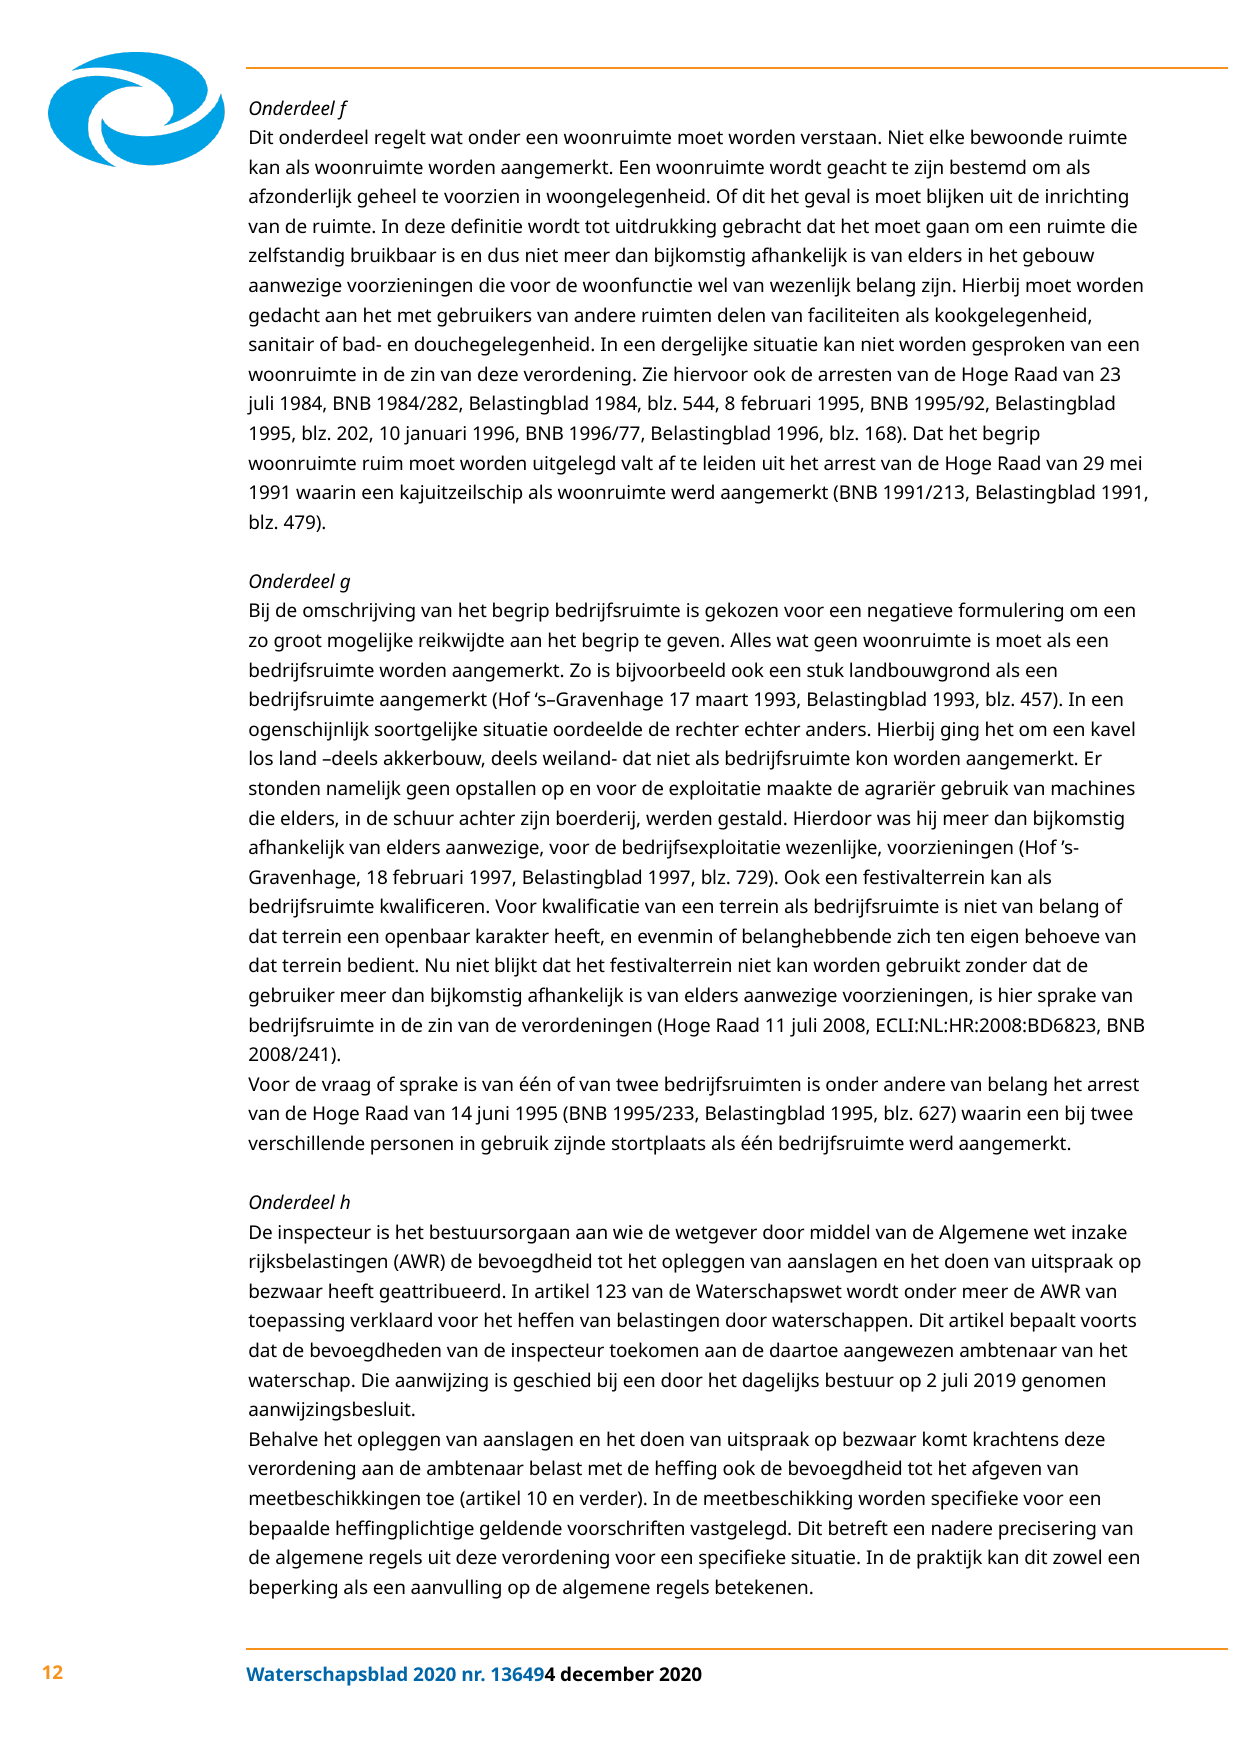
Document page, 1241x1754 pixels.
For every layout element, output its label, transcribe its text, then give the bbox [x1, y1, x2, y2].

text Onderdeel f [248, 95, 1152, 121]
text Onderdeel h [248, 1189, 1152, 1215]
text Dit onderdeel regelt wat onder een woonruimte moet worden verstaan. Niet elke bewoonde ruimte kan als woonruimte worden aangemerkt. Een woonruimte wordt geacht te zijn bestemd om als afzonderlijk geheel te voorzien in woongelegenheid. Of dit het geval is moet blijken uit de inrichting van de ruimte. In deze definitie wordt tot uitdrukking gebracht dat het moet gaan om een ruimte die zelfstandig bruikbaar is en dus niet meer dan bijkomstig afhankelijk is van elders in het gebouw aanwezige voorzieningen die voor de woonfunctie wel van wezenlijk belang zijn. Hierbij moet worden gedacht aan het met gebruikers van andere ruimten delen van faciliteiten als kookgelegenheid, sanitair of bad- en douchegelegenheid. In een dergelijke situatie kan niet worden gesproken van een woonruimte in de zin van deze verordening. Zie hiervoor ook de arresten van de Hoge Raad van 23 juli 1984, BNB 1984/282, Belastingblad 1984, blz. 544, 8 februari 1995, BNB 1995/92, Belastingblad 1995, blz. 202, 10 januari 1996, BNB 1996/77, Belastingblad 1996, blz. 168). Dat het begrip woonruimte ruim moet worden uitgelegd valt af te leiden uit het arrest van de Hoge Raad van 29 mei 1991 waarin een kajuitzeilschip als woonruimte werd aangemerkt (BNB 1991/213, Belastingblad 1991, blz. 479). [248, 124, 1152, 535]
picture [41, 47, 231, 172]
text Bij de omschrijving van het begrip bedrijfsruimte is gekozen voor een negatieve formulering om een zo groot mogelijke reikwijdte aan het begrip te geven. Alles wat geen woonruimte is moet als een bedrijfsruimte worden aangemerkt. Zo is bijvoorbeeld ook een stuk landbouwgrond als een bedrijfsruimte aangemerkt (Hof ‘s–Gravenhage 17 maart 1993, Belastingblad 1993, blz. 457). In een ogenschijnlijk soortgelijke situatie oordeelde de rechter echter anders. Hierbij ging het om een kavel los land –deels akkerbouw, deels weiland- dat niet als bedrijfsruimte kon worden aangemerkt. Er stonden namelijk geen opstallen op en voor de exploitatie maakte de agrariër gebruik van machines die elders, in de schuur achter zijn boerderij, werden gestald. Hierdoor was hij meer dan bijkomstig afhankelijk van elders aanwezige, voor de bedrijfsexploitatie wezenlijke, voorzieningen (Hof ’s-Gravenhage, 18 februari 1997, Belastingblad 1997, blz. 729). Ook een festivalterrein kan als bedrijfsruimte kwalificeren. Voor kwalificatie van een terrein als bedrijfsruimte is niet van belang of dat terrein een openbaar karakter heeft, en evenmin of belanghebbende zich ten eigen behoeve van dat terrein bedient. Nu niet blijkt dat het festivalterrein niet kan worden gebruikt zonder dat de gebruiker meer dan bijkomstig afhankelijk is van elders aanwezige voorzieningen, is hier sprake van bedrijfsruimte in de zin van de verordeningen (Hoge Raad 11 juli 2008, ECLI:NL:HR:2008:BD6823, BNB 2008/241). [248, 598, 1152, 1067]
text Onderdeel g [248, 568, 1152, 594]
text Voor de vraag of sprake is van één of van twee bedrijfsruimten is onder andere van belang het arrest van de Hoge Raad van 14 juni 1995 (BNB 1995/233, Belastingblad 1995, blz. 627) waarin een bij twee verschillende personen in gebruik zijnde stortplaats als één bedrijfsruimte werd aangemerkt. [248, 1071, 1152, 1156]
text Behalve het opleggen van aanslagen en het doen van uitspraak op bezwaar komt krachtens deze verordening aan de ambtenaar belast met de heffing ook de bevoegdheid tot het afgeven van meetbeschikkingen toe (artikel 10 en verder). In de meetbeschikking worden specifieke voor een bepaalde heffingplichtige geldende voorschriften vastgelegd. Dit betreft een nadere precisering van de algemene regels uit deze verordening voor een specifieke situatie. In de praktijk kan dit zowel een beperking als een aanvulling op de algemene regels betekenen. [248, 1426, 1152, 1600]
text De inspecteur is het bestuursorgaan aan wie de wetgever door middel van de Algemene wet inzake rijksbelastingen (AWR) de bevoegdheid tot het opleggen van aanslagen en het doen van uitspraak op bezwaar heeft geattribueerd. In artikel 123 van de Waterschapswet wordt onder meer de AWR van toepassing verklaard voor het heffen van belastingen door waterschappen. Dit artikel bepaalt voorts dat de bevoegdheden van de inspecteur toekomen aan de daartoe aangewezen ambtenaar van het waterschap. Die aanwijzing is geschied bij een door het dagelijks bestuur op 2 juli 2019 genomen aanwijzingsbesluit. [248, 1219, 1152, 1422]
